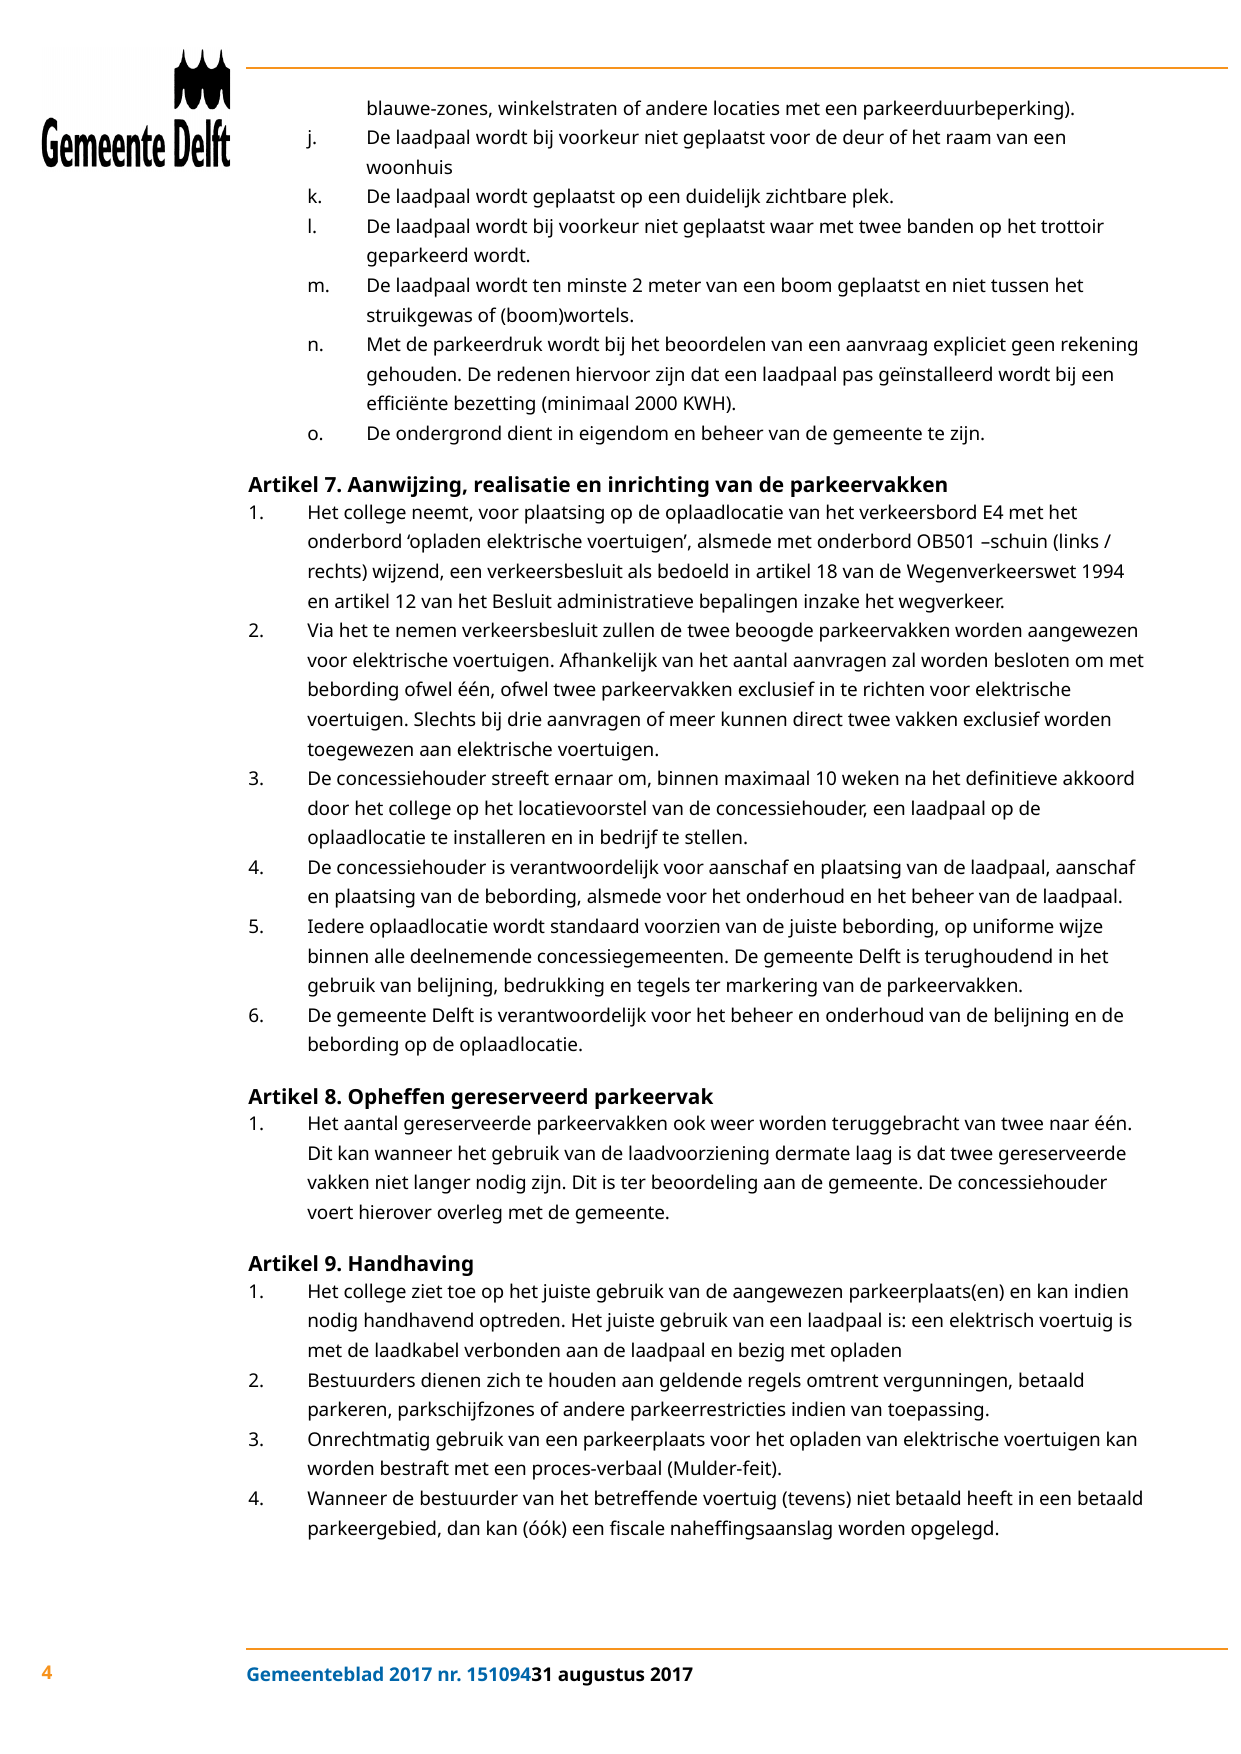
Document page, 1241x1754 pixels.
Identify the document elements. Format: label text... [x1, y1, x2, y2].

list De laadpaal wordt bij voorkeur niet geplaatst voor de deur of het raam van een woonhuis [307, 124, 1152, 180]
list Via het te nemen verkeersbesluit zullen de twee beoogde parkeervakken worden aangewezen voor elektrische voertuigen. Afhankelijk van het aantal aanvragen zal worden besloten om met bebording ofwel één, ofwel twee parkeervakken exclusief in te richten voor elektrische voertuigen. Slechts bij drie aanvragen of meer kunnen direct twee vakken exclusief worden toegewezen aan elektrische voertuigen. [248, 617, 1152, 761]
list blauwe-zones, winkelstraten of andere locaties met een parkeerduurbeperking). [307, 95, 1152, 121]
list De laadpaal wordt bij voorkeur niet geplaatst waar met twee banden op het trottoir geparkeerd wordt. [307, 213, 1152, 268]
text Artikel 8. Opheffen gereserveerd parkeervak [248, 1082, 1152, 1110]
picture [41, 47, 231, 172]
list Het college ziet toe op het juiste gebruik van de aangewezen parkeerplaats(en) en kan indien nodig handhavend optreden. Het juiste gebruik van een laadpaal is: een elektrisch voertuig is met de laadkabel verbonden aan de laadpaal en bezig met opladen [248, 1278, 1152, 1363]
list Met de parkeerdruk wordt bij het beoordelen van een aanvraag expliciet geen rekening gehouden. De redenen hiervoor zijn dat een laadpaal pas geïnstalleerd wordt bij een efficiënte bezetting (minimaal 2000 KWH). [307, 331, 1152, 416]
text Artikel 7. Aanwijzing, realisatie en inrichting van de parkeervakken [248, 471, 1152, 499]
text Artikel 9. Handhaving [248, 1249, 1152, 1278]
list De concessiehouder is verantwoordelijk voor aanschaf en plaatsing van de laadpaal, aanschaf en plaatsing van de bebording, alsmede voor het onderhoud en het beheer van de laadpaal. [248, 854, 1152, 909]
list Iedere oplaadlocatie wordt standaard voorzien van de juiste bebording, op uniforme wijze binnen alle deelnemende concessiegemeenten. De gemeente Delft is terughoudend in het gebruik van belijning, bedrukking en tegels ter markering van de parkeervakken. [248, 913, 1152, 998]
list Bestuurders dienen zich te houden aan geldende regels omtrent vergunningen, betaald parkeren, parkschijfzones of andere parkeerrestricties indien van toepassing. [248, 1367, 1152, 1422]
list De gemeente Delft is verantwoordelijk voor het beheer en onderhoud van de belijning en de bebording op de oplaadlocatie. [248, 1002, 1152, 1057]
list Wanneer de bestuurder van het betreffende voertuig (tevens) niet betaald heeft in een betaald parkeergebied, dan kan (óók) een fiscale naheffingsaanslag worden opgelegd. [248, 1485, 1152, 1540]
list Het college neemt, voor plaatsing op de oplaadlocatie van het verkeersbord E4 met het onderbord ‘opladen elektrische voertuigen’, alsmede met onderbord OB501 –schuin (links / rechts) wijzend, een verkeersbesluit als bedoeld in artikel 18 van de Wegenverkeerswet 1994 en artikel 12 van het Besluit administratieve bepalingen inzake het wegverkeer. [248, 499, 1152, 613]
list Het aantal gereserveerde parkeervakken ook weer worden teruggebracht van twee naar één. Dit kan wanneer het gebruik van de laadvoorziening dermate laag is dat twee gereserveerde vakken niet langer nodig zijn. Dit is ter beoordeling aan de gemeente. De concessiehouder voert hierover overleg met de gemeente. [248, 1110, 1152, 1225]
list Onrechtmatig gebruik van een parkeerplaats voor het opladen van elektrische voertuigen kan worden bestraft met een proces-verbaal (Mulder-feit). [248, 1426, 1152, 1481]
list De concessiehouder streeft ernaar om, binnen maximaal 10 weken na het definitieve akkoord door het college op het locatievoorstel van de concessiehouder, een laadpaal op de oplaadlocatie te installeren en in bedrijf te stellen. [248, 765, 1152, 850]
list De laadpaal wordt ten minste 2 meter van een boom geplaatst en niet tussen het struikgewas of (boom)wortels. [307, 272, 1152, 328]
list De ondergrond dient in eigendom en beheer van de gemeente te zijn. [307, 420, 1152, 446]
list De laadpaal wordt geplaatst op een duidelijk zichtbare plek. [307, 183, 1152, 209]
